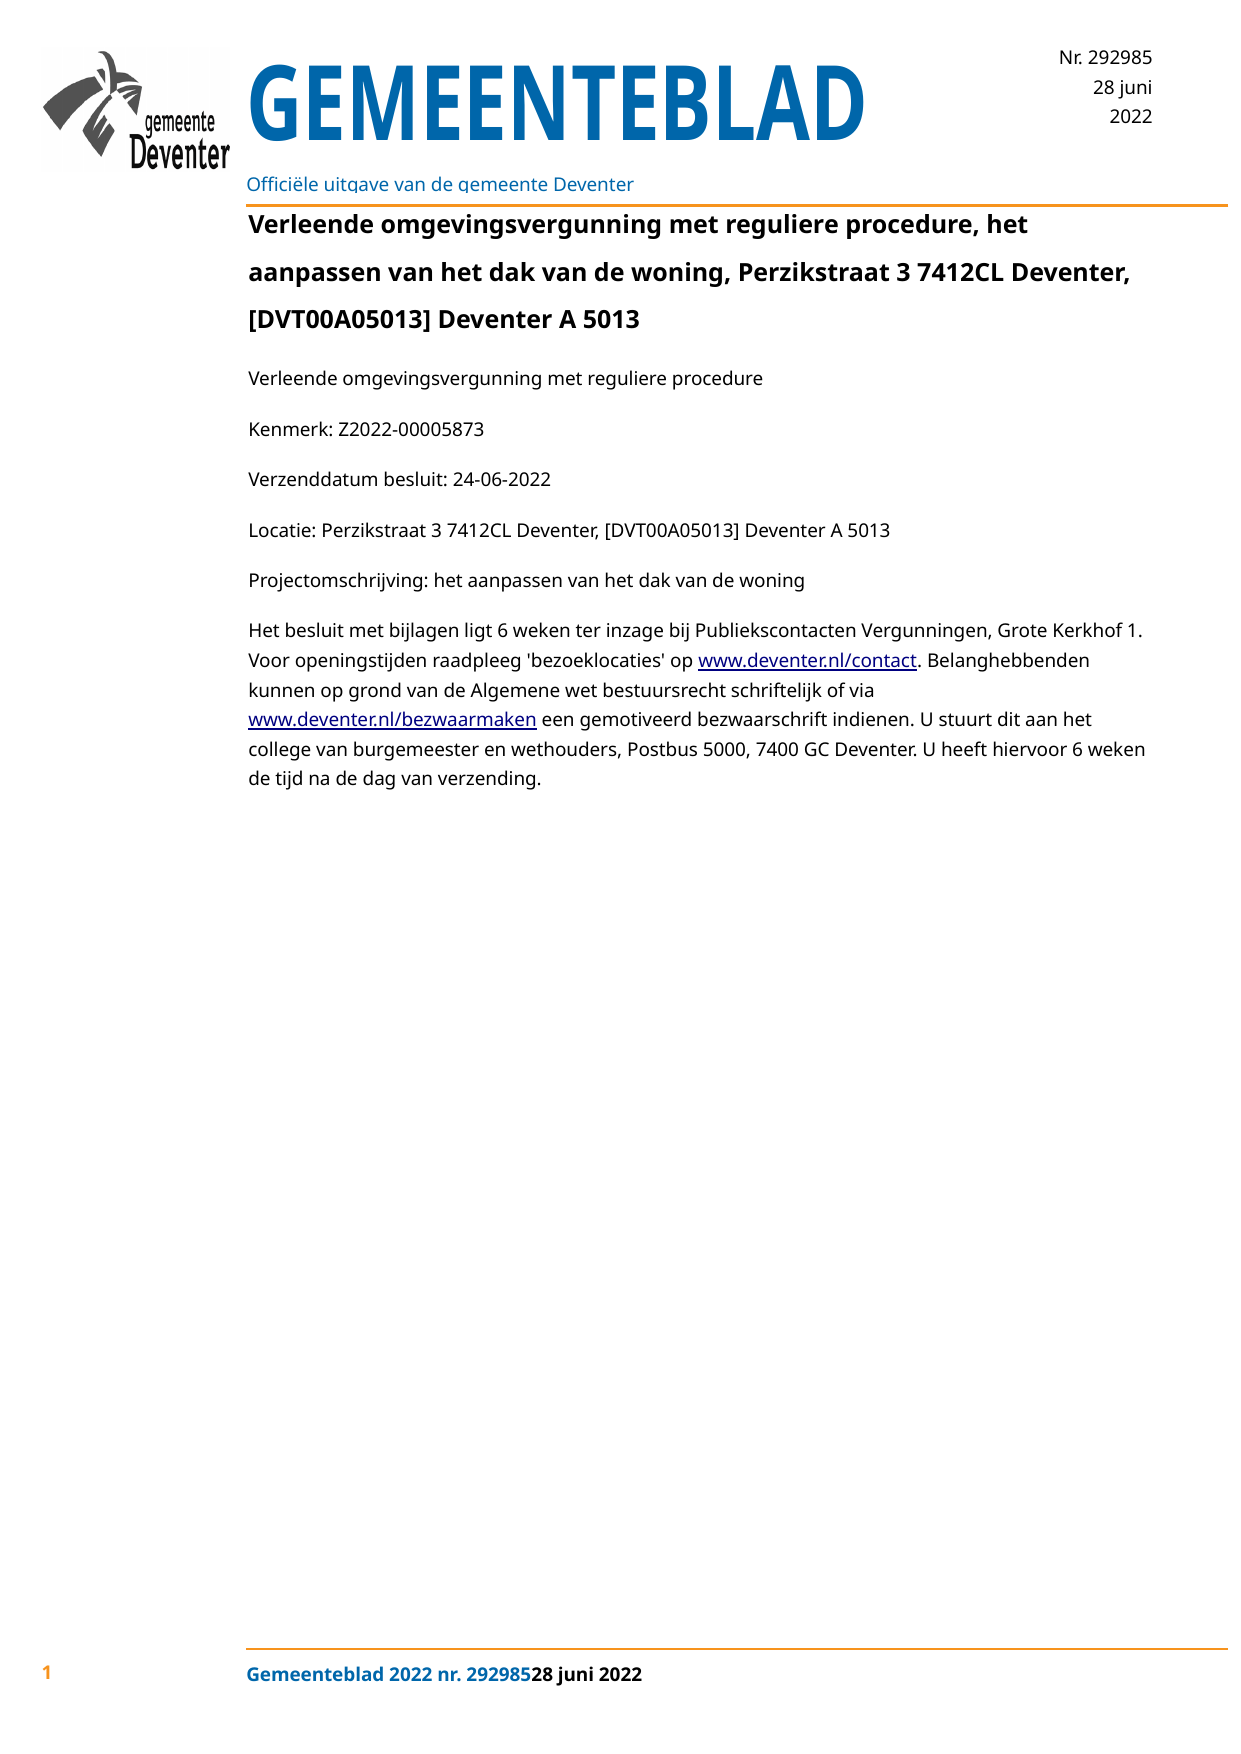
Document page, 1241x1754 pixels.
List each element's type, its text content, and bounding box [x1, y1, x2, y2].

text Het besluit met bijlagen ligt 6 weken ter inzage bij Publiekscontacten Vergunningen, Grote Kerkhof 1. Voor openingstijden raadpleeg 'bezoeklocaties' op www.deventer.nl/contact. Belanghebbenden kunnen op grond van de Algemene wet bestuursrecht schriftelijk of via www.deventer.nl/bezwaarmaken een gemotiveerd bezwaarschrift indienen. U stuurt dit aan het college van burgemeester en wethouders, Postbus 5000, 7400 GC Deventer. U heeft hiervoor 6 weken de tijd na de dag van verzending. [248, 618, 1152, 791]
text Verleende omgevingsvergunning met reguliere procedure, het aanpassen van het dak van de woning, Perzikstraat 3 7412CL Deventer, [DVT00A05013] Deventer A 5013 [248, 207, 1152, 336]
text Verleende omgevingsvergunning met reguliere procedure [248, 366, 1152, 391]
text Projectomschrijving: het aanpassen van het dak van de woning [248, 567, 1152, 593]
text Verzenddatum besluit: 24-06-2022 [248, 466, 1152, 492]
picture [41, 47, 231, 172]
text Kenmerk: Z2022-00005873 [248, 416, 1152, 442]
text Locatie: Perzikstraat 3 7412CL Deventer, [DVT00A05013] Deventer A 5013 [248, 517, 1152, 542]
